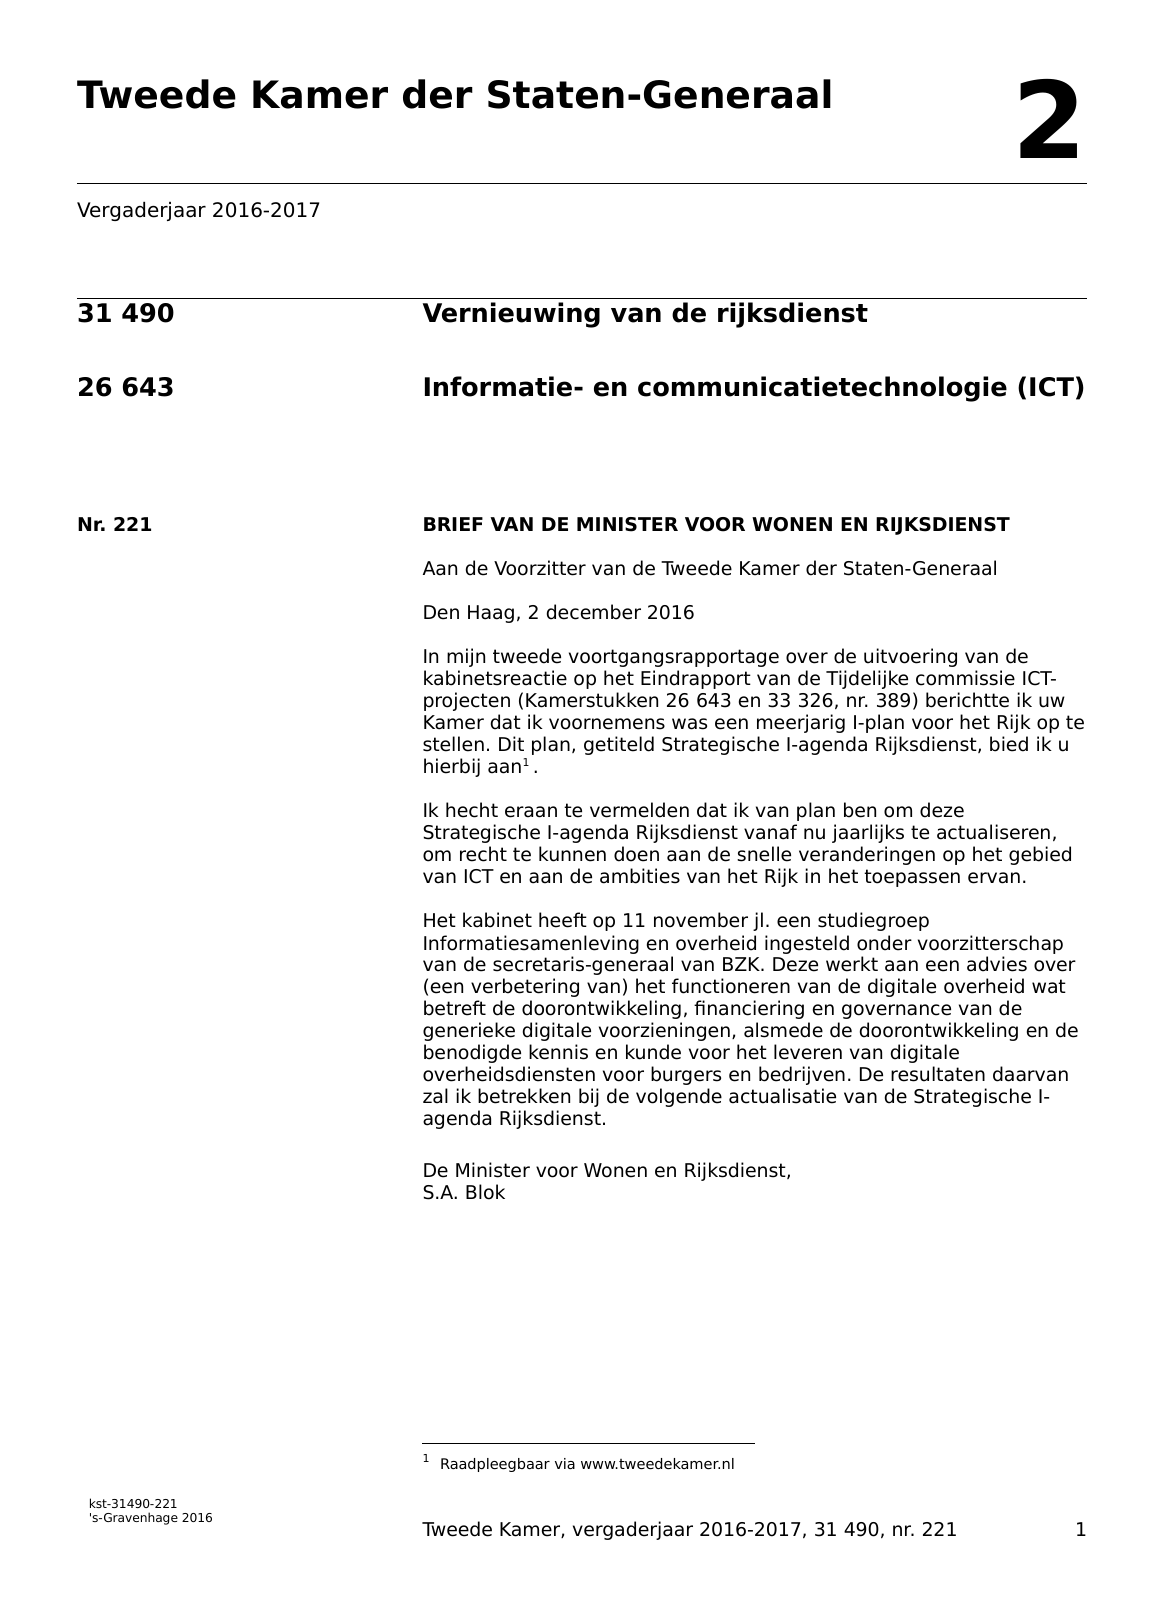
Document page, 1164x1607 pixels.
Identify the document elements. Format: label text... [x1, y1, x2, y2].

table_header Tweede Kamer der Staten-Generaal [77, 59, 886, 183]
text Raadpleegbaar via www.tweedekamer.nl [422, 1452, 1087, 1474]
text Het kabinet heeft op 11 november jl. een studiegroep Informatiesamenleving en overheid ingesteld onder voorzitterschap van de secretaris-generaal van BZK. Deze werkt aan een advies over (een verbetering van) het functioneren van de digitale overheid wat betreft de doorontwikkeling, financiering en governance van de generieke digitale voorzieningen, alsmede de doorontwikkeling en de benodigde kennis en kunde voor het leveren van digitale overheidsdiensten voor burgers en bedrijven. De resultaten daarvan zal ik betrekken bij de volgende actualisatie van de Strategische I-agenda Rijksdienst. [422, 910, 1087, 1130]
text Aan de Voorzitter van de Tweede Kamer der Staten-Generaal [422, 558, 1087, 580]
text In mijn tweede voortgangsrapportage over de uitvoering van de kabinetsreactie op het Eindrapport van de Tijdelijke commissie ICT-projecten (Kamerstukken 26 643 en 33 326, nr. 389) berichtte ik uw Kamer dat ik voornemens was een meerjarig I-plan voor het Rijk op te stellen. Dit plan, getiteld Strategische I-agenda Rijksdienst, bied ik u hierbij aan. [422, 646, 1087, 778]
table_cell Vergaderjaar 2016-2017 [77, 184, 1087, 298]
text Den Haag, 2 december 2016 [422, 602, 1087, 624]
subtitle 26 643 Informatie- en communicatietechnologie (ICT) [77, 373, 1087, 403]
text Ik hecht eraan te vermelden dat ik van plan ben om deze Strategische I-agenda Rijksdienst vanaf nu jaarlijks te actualiseren, om recht te kunnen doen aan de snelle veranderingen op het gebied van ICT en aan de ambities van het Rijk in het toepassen ervan. [422, 800, 1087, 888]
text De Minister voor Wonen en Rijksdienst, S.A. Blok [422, 1160, 1087, 1204]
text 's-Gravenhage 2016 [88, 1511, 323, 1525]
subtitle 31 490 Vernieuwing van de rijksdienst [77, 299, 1087, 329]
table_header 2 [886, 59, 1087, 183]
subtitle Nr. 221 BRIEF VAN DE MINISTER VOOR WONEN EN RIJKSDIENST [77, 514, 1087, 536]
text kst-31490-221 [88, 1497, 323, 1511]
